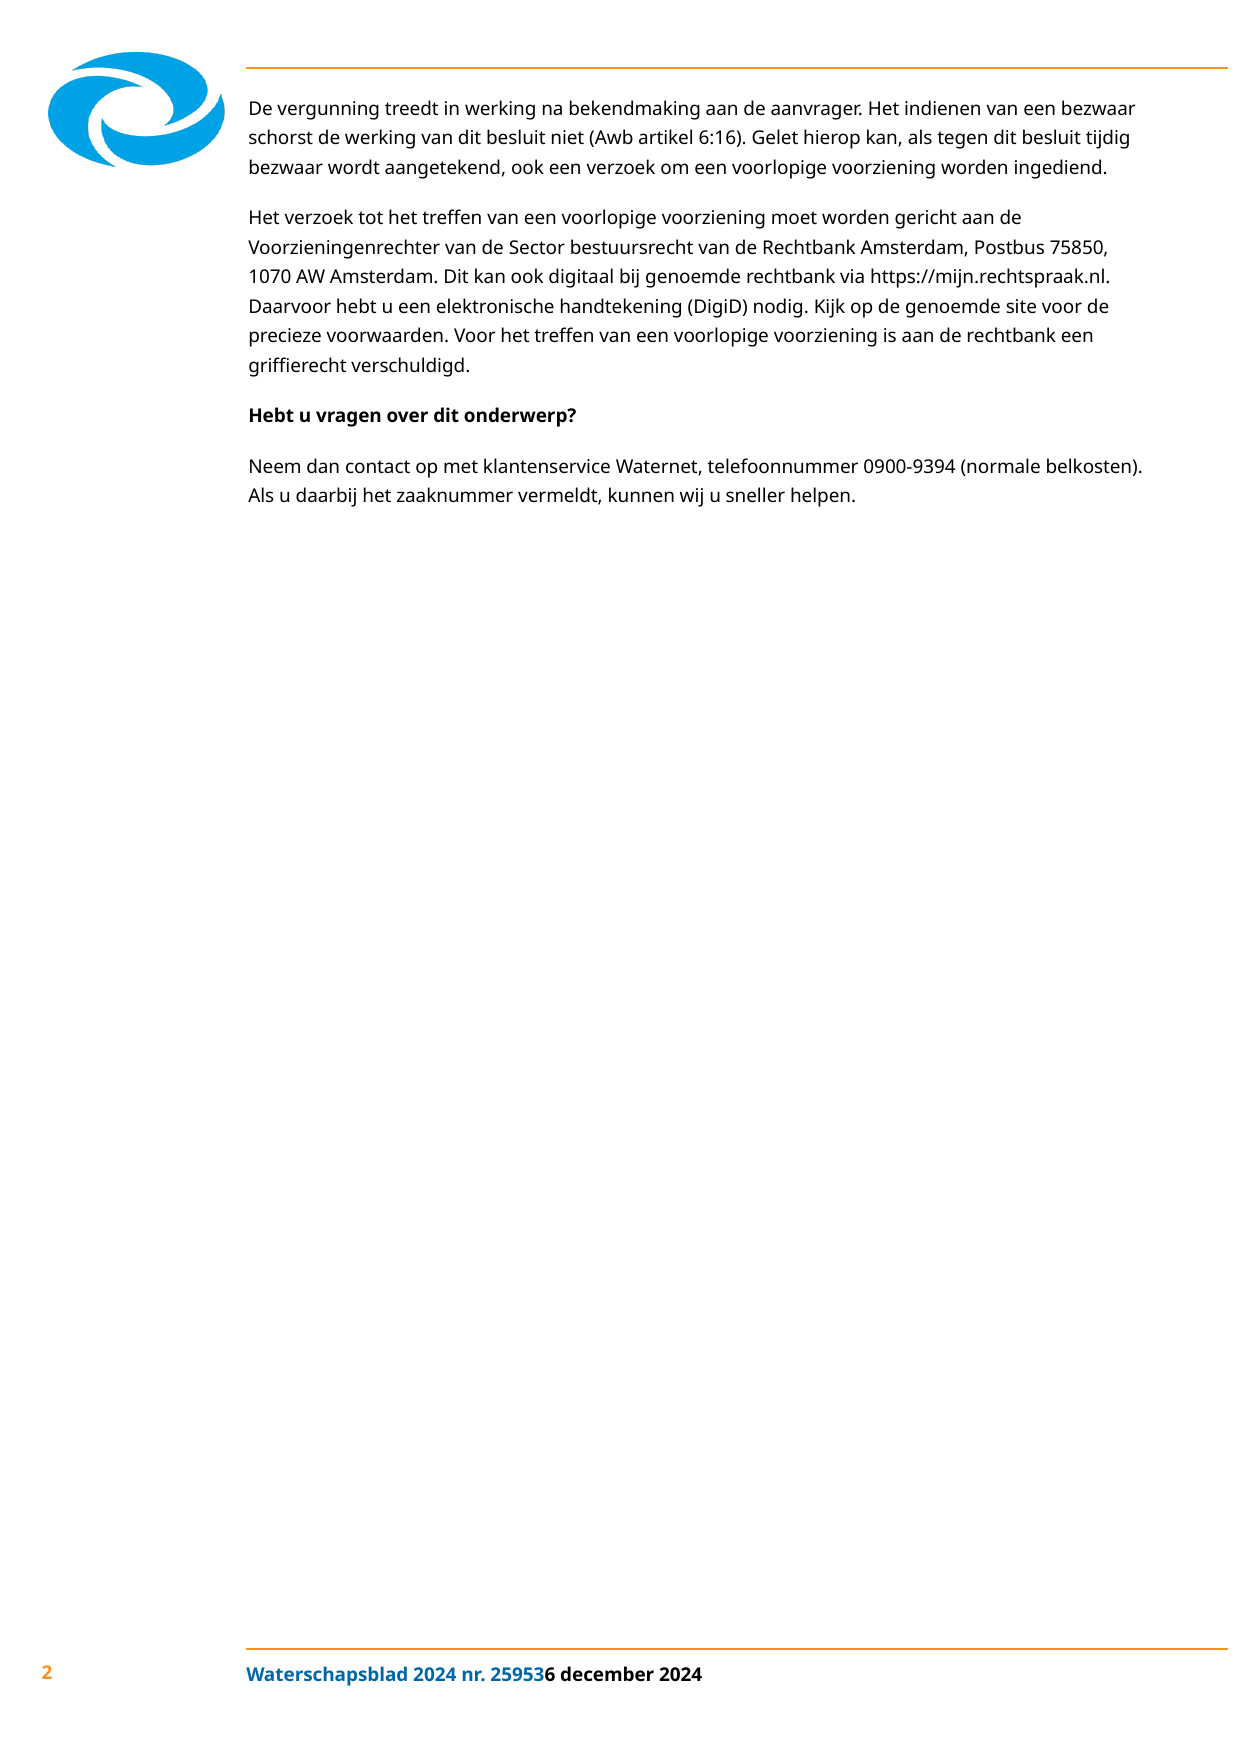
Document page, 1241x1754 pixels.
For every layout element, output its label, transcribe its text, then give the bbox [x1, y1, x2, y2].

text Neem dan contact op met klantenservice Waternet, telefoonnummer 0900-9394 (normale belkosten). Als u daarbij het zaaknummer vermeldt, kunnen wij u sneller helpen. [248, 453, 1152, 508]
text Het verzoek tot het treffen van een voorlopige voorziening moet worden gericht aan de Voorzieningenrechter van de Sector bestuursrecht van de Rechtbank Amsterdam, Postbus 75850, 1070 AW Amsterdam. Dit kan ook digitaal bij genoemde rechtbank via https://mijn.rechtspraak.nl. Daarvoor hebt u een elektronische handtekening (DigiD) nodig. Kijk op de genoemde site voor de precieze voorwaarden. Voor het treffen van een voorlopige voorziening is aan de rechtbank een griffierecht verschuldigd. [248, 204, 1152, 378]
picture [41, 47, 231, 172]
text De vergunning treedt in werking na bekendmaking aan de aanvrager. Het indienen van een bezwaar schorst de werking van dit besluit niet (Awb artikel 6:16). Gelet hierop kan, als tegen dit besluit tijdig bezwaar wordt aangetekend, ook een verzoek om een voorlopige voorziening worden ingediend. [248, 95, 1152, 180]
text Hebt u vragen over dit onderwerp? [248, 403, 1152, 428]
